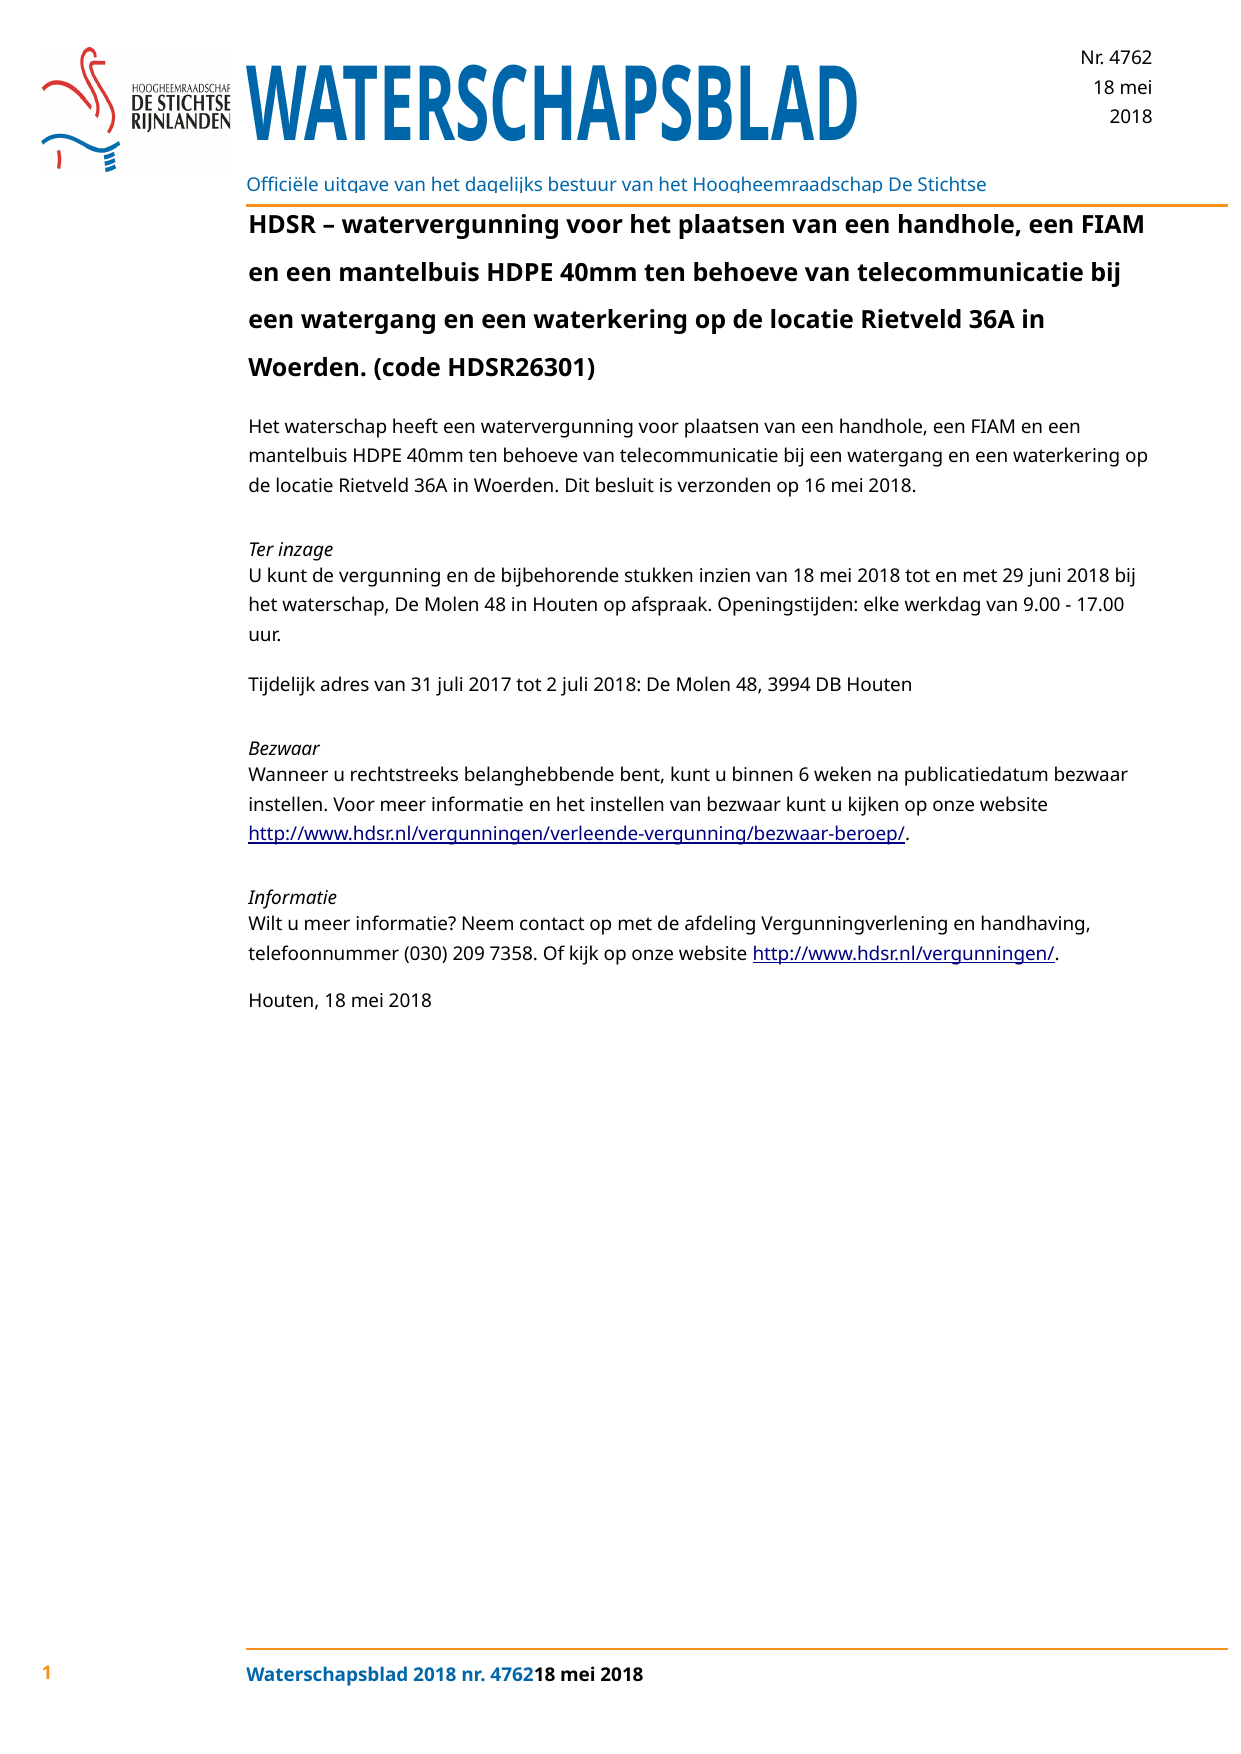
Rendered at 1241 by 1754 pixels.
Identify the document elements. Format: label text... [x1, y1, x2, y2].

text Wilt u meer informatie? Neem contact op met de afdeling Vergunningverlening en handhaving, telefoonnummer (030) 209 7358. Of kijk op onze website http://www.hdsr.nl/vergunningen/. [248, 910, 1152, 965]
text Informatie [248, 884, 1152, 910]
text Houten, 18 mei 2018 [248, 987, 1152, 1013]
text Tijdelijk adres van 31 juli 2017 tot 2 juli 2018: De Molen 48, 3994 DB Houten [248, 672, 1152, 697]
text Ter inzage [248, 536, 1152, 562]
picture [41, 47, 231, 172]
text Bezwaar [248, 736, 1152, 761]
text HDSR – watervergunning voor het plaatsen van een handhole, een FIAM en een mantelbuis HDPE 40mm ten behoeve van telecommunicatie bij een watergang en een waterkering op de locatie Rietveld 36A in Woerden. (code HDSR26301) [248, 207, 1152, 384]
text U kunt de vergunning en de bijbehorende stukken inzien van 18 mei 2018 tot en met 29 juni 2018 bij het waterschap, De Molen 48 in Houten op afspraak. Openingstijden: elke werkdag van 9.00 - 17.00 uur. [248, 562, 1152, 647]
text Wanneer u rechtstreeks belanghebbende bent, kunt u binnen 6 weken na publicatiedatum bezwaar instellen. Voor meer informatie en het instellen van bezwaar kunt u kijken op onze website http://www.hdsr.nl/vergunningen/verleende-vergunning/bezwaar-beroep/. [248, 761, 1152, 846]
text Het waterschap heeft een watervergunning voor plaatsen van een handhole, een FIAM en een mantelbuis HDPE 40mm ten behoeve van telecommunicatie bij een watergang en een waterkering op de locatie Rietveld 36A in Woerden. Dit besluit is verzonden op 16 mei 2018. [248, 413, 1152, 498]
